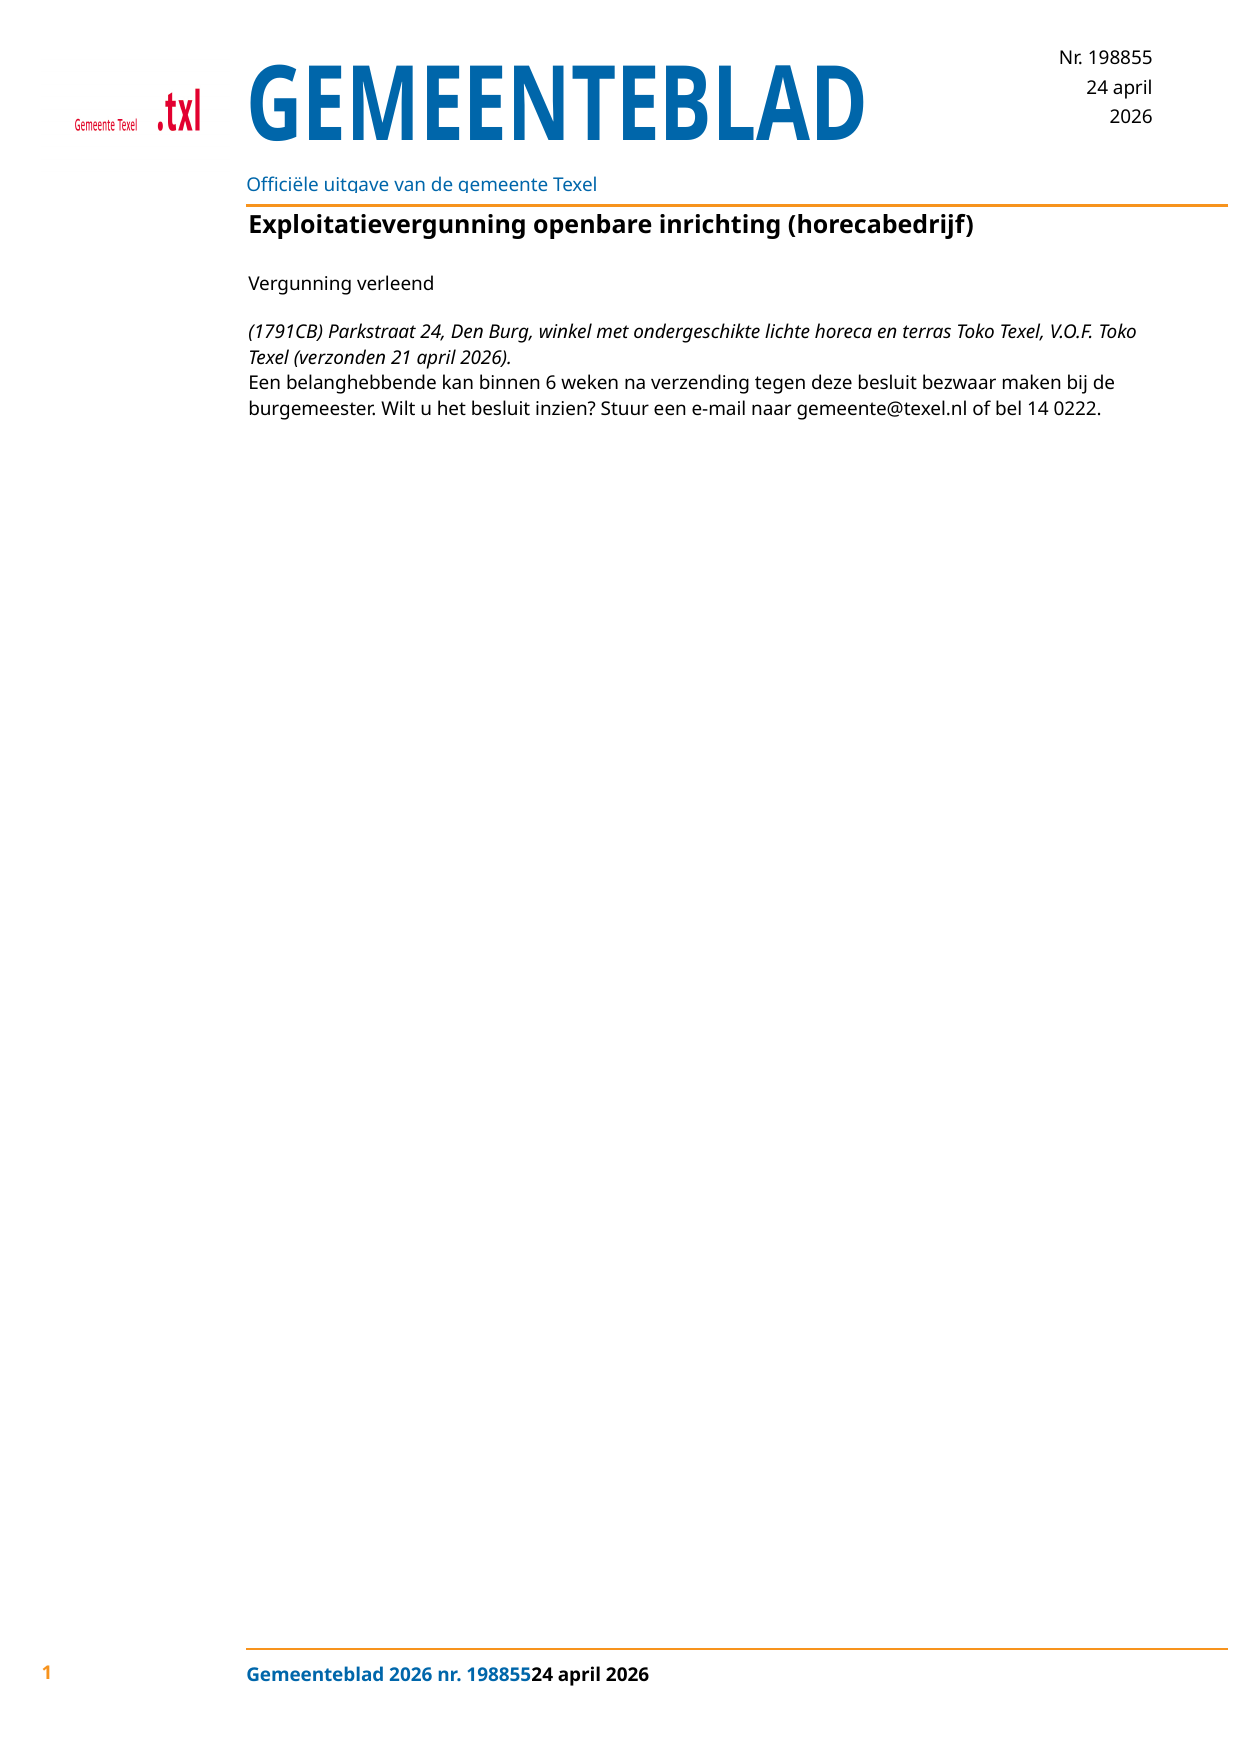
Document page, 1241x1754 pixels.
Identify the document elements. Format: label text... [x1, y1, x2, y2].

picture [41, 47, 231, 172]
text Vergunning verleend [248, 270, 1152, 296]
text (1791CB) Parkstraat 24, Den Burg, winkel met ondergeschikte lichte horeca en terras Toko Texel, V.O.F. Toko Texel (verzonden 21 april 2026). [248, 318, 1152, 369]
text Exploitatievergunning openbare inrichting (horecabedrijf) [248, 207, 1152, 241]
text Een belanghebbende kan binnen 6 weken na verzending tegen deze besluit bezwaar maken bij de burgemeester. Wilt u het besluit inzien? Stuur een e-mail naar gemeente@texel.nl of bel 14 0222. [248, 369, 1152, 421]
